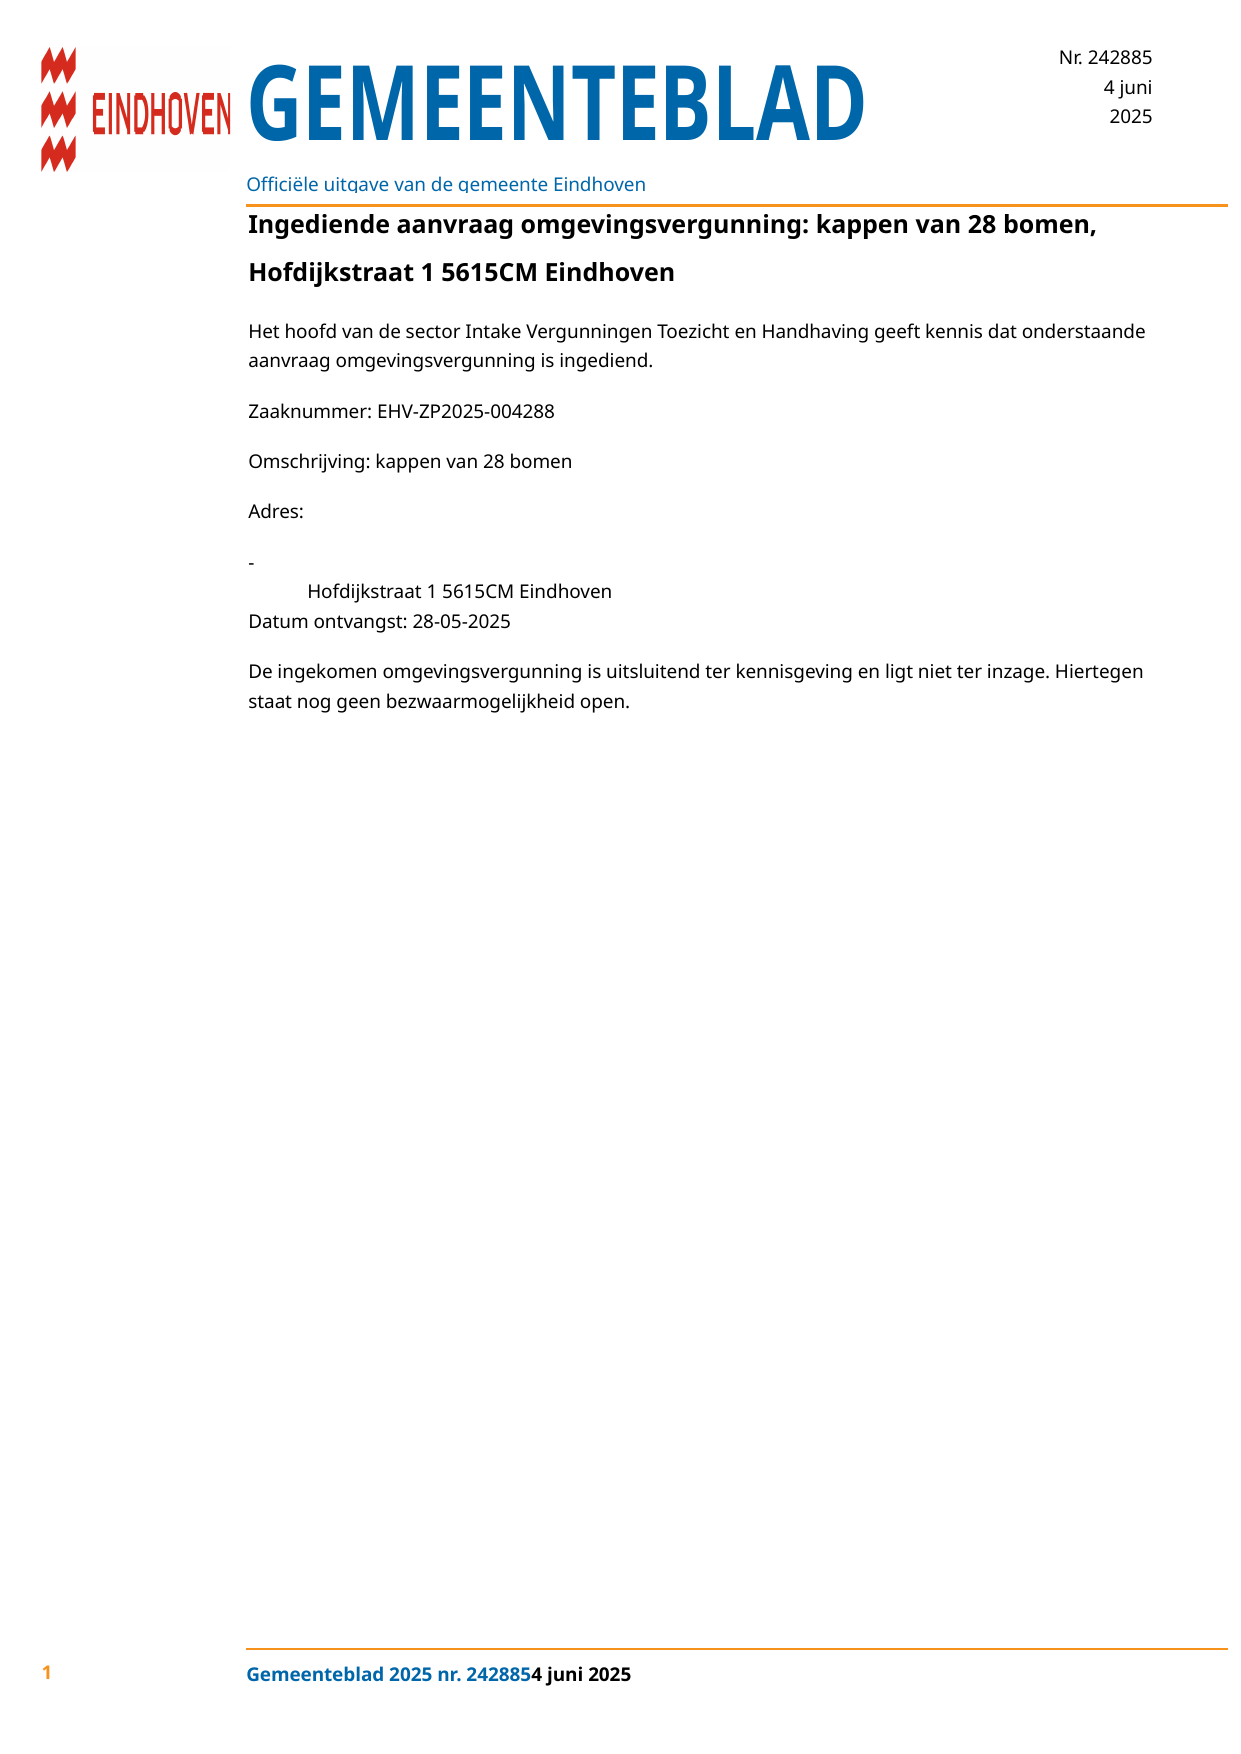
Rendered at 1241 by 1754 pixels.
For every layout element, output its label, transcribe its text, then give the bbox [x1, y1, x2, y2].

list Hofdijkstraat 1 5615CM Eindhoven [248, 579, 1152, 604]
text De ingekomen omgevingsvergunning is uitsluitend ter kennisgeving en ligt niet ter inzage. Hiertegen staat nog geen bezwaarmogelijkheid open. [248, 659, 1152, 714]
text Adres: [248, 499, 1152, 524]
text Datum ontvangst: 28-05-2025 [248, 608, 1152, 634]
text Zaaknummer: EHV-ZP2025-004288 [248, 398, 1152, 424]
text Ingediende aanvraag omgevingsvergunning: kappen van 28 bomen, Hofdijkstraat 1 5615CM Eindhoven [248, 207, 1152, 288]
text Het hoofd van de sector Intake Vergunningen Toezicht en Handhaving geeft kennis dat onderstaande aanvraag omgevingsvergunning is ingediend. [248, 318, 1152, 373]
text Omschrijving: kappen van 28 bomen [248, 448, 1152, 474]
picture [41, 47, 231, 172]
